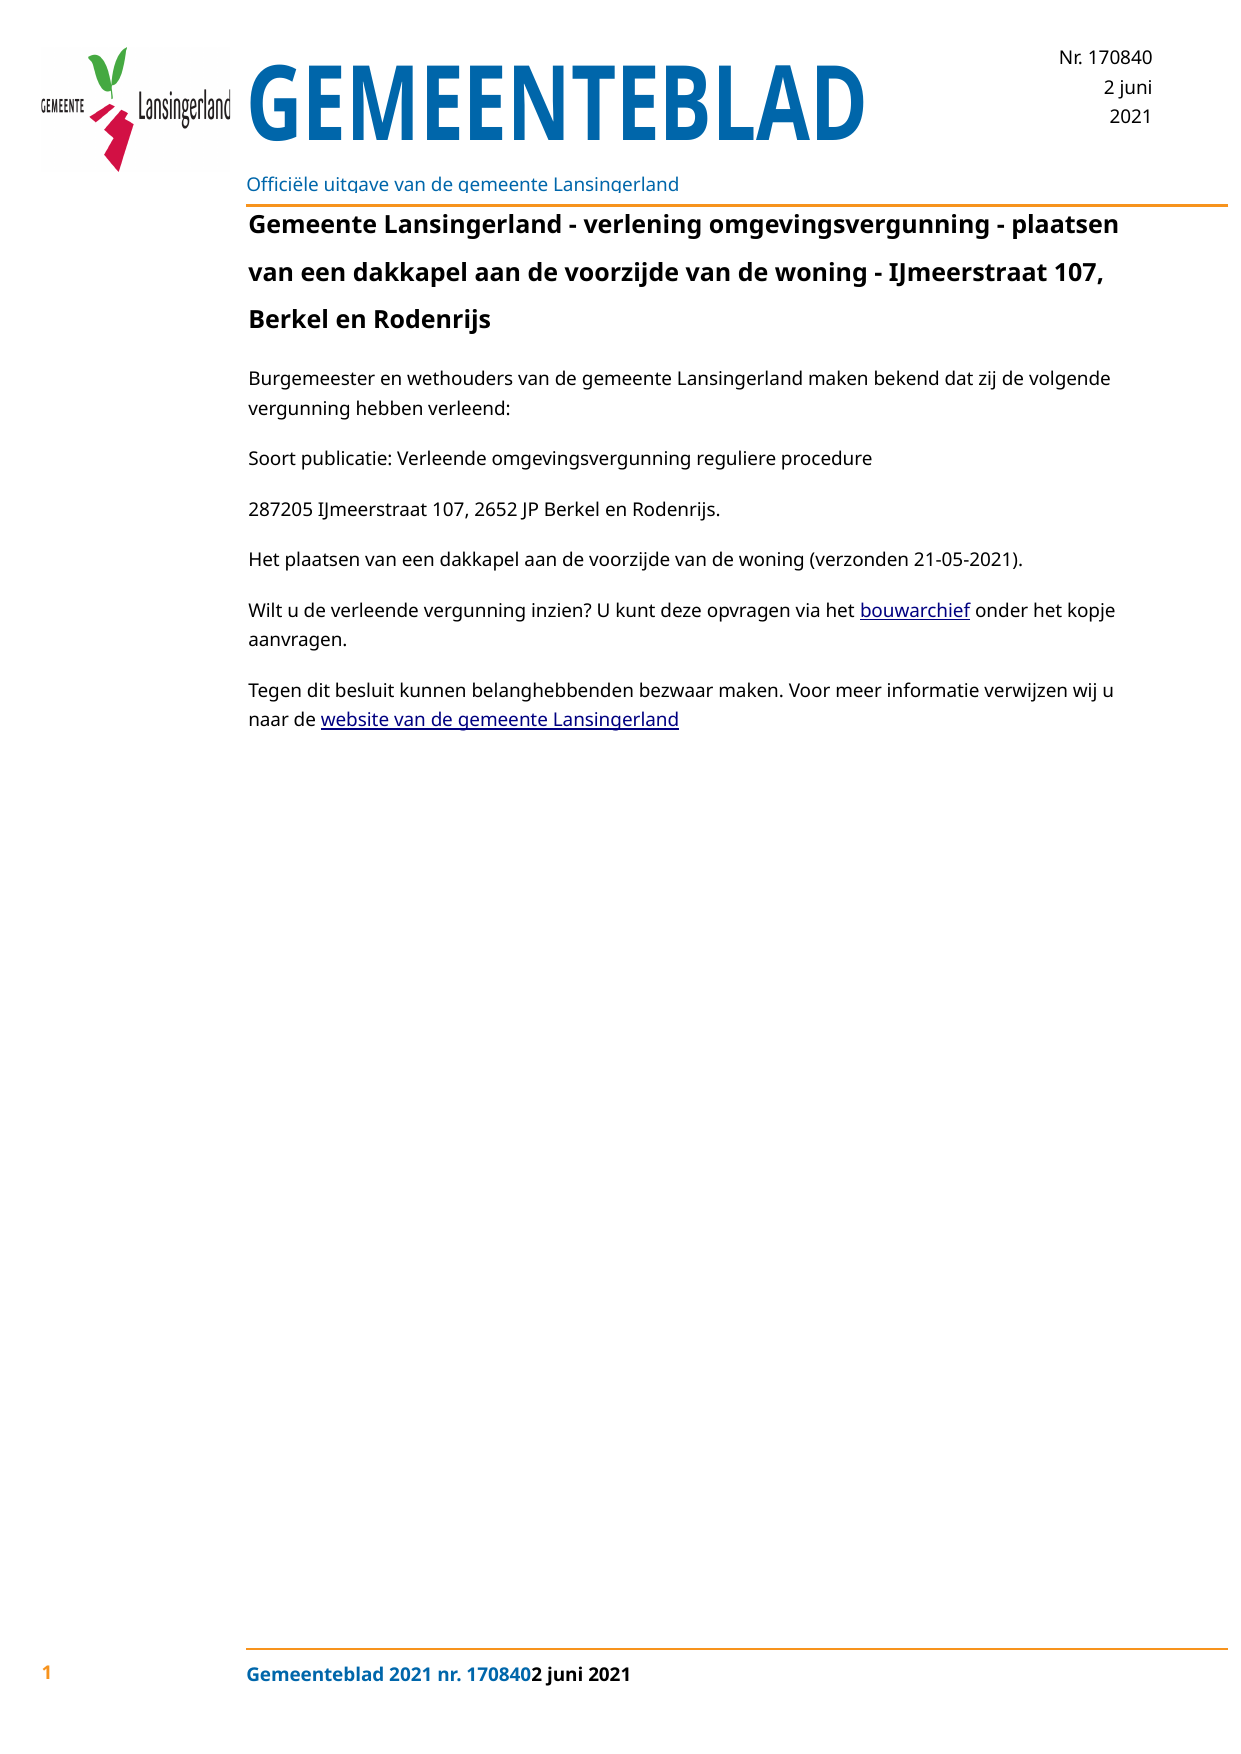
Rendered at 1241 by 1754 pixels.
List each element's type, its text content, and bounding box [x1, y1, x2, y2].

text Gemeente Lansingerland - verlening omgevingsvergunning - plaatsen van een dakkapel aan de voorzijde van de woning - IJmeerstraat 107, Berkel en Rodenrijs [248, 207, 1152, 336]
picture [41, 47, 231, 172]
text Het plaatsen van een dakkapel aan de voorzijde van de woning (verzonden 21-05-2021). [248, 546, 1152, 572]
text Burgemeester en wethouders van de gemeente Lansingerland maken bekend dat zij de volgende vergunning hebben verleend: [248, 366, 1152, 421]
text Wilt u de verleende vergunning inzien? U kunt deze opvragen via het bouwarchief onder het kopje aanvragen. [248, 597, 1152, 652]
text Soort publicatie: Verleende omgevingsvergunning reguliere procedure [248, 446, 1152, 471]
text Tegen dit besluit kunnen belanghebbenden bezwaar maken. Voor meer informatie verwijzen wij u naar de website van de gemeente Lansingerland [248, 677, 1152, 732]
text 287205 IJmeerstraat 107, 2652 JP Berkel en Rodenrijs. [248, 496, 1152, 522]
